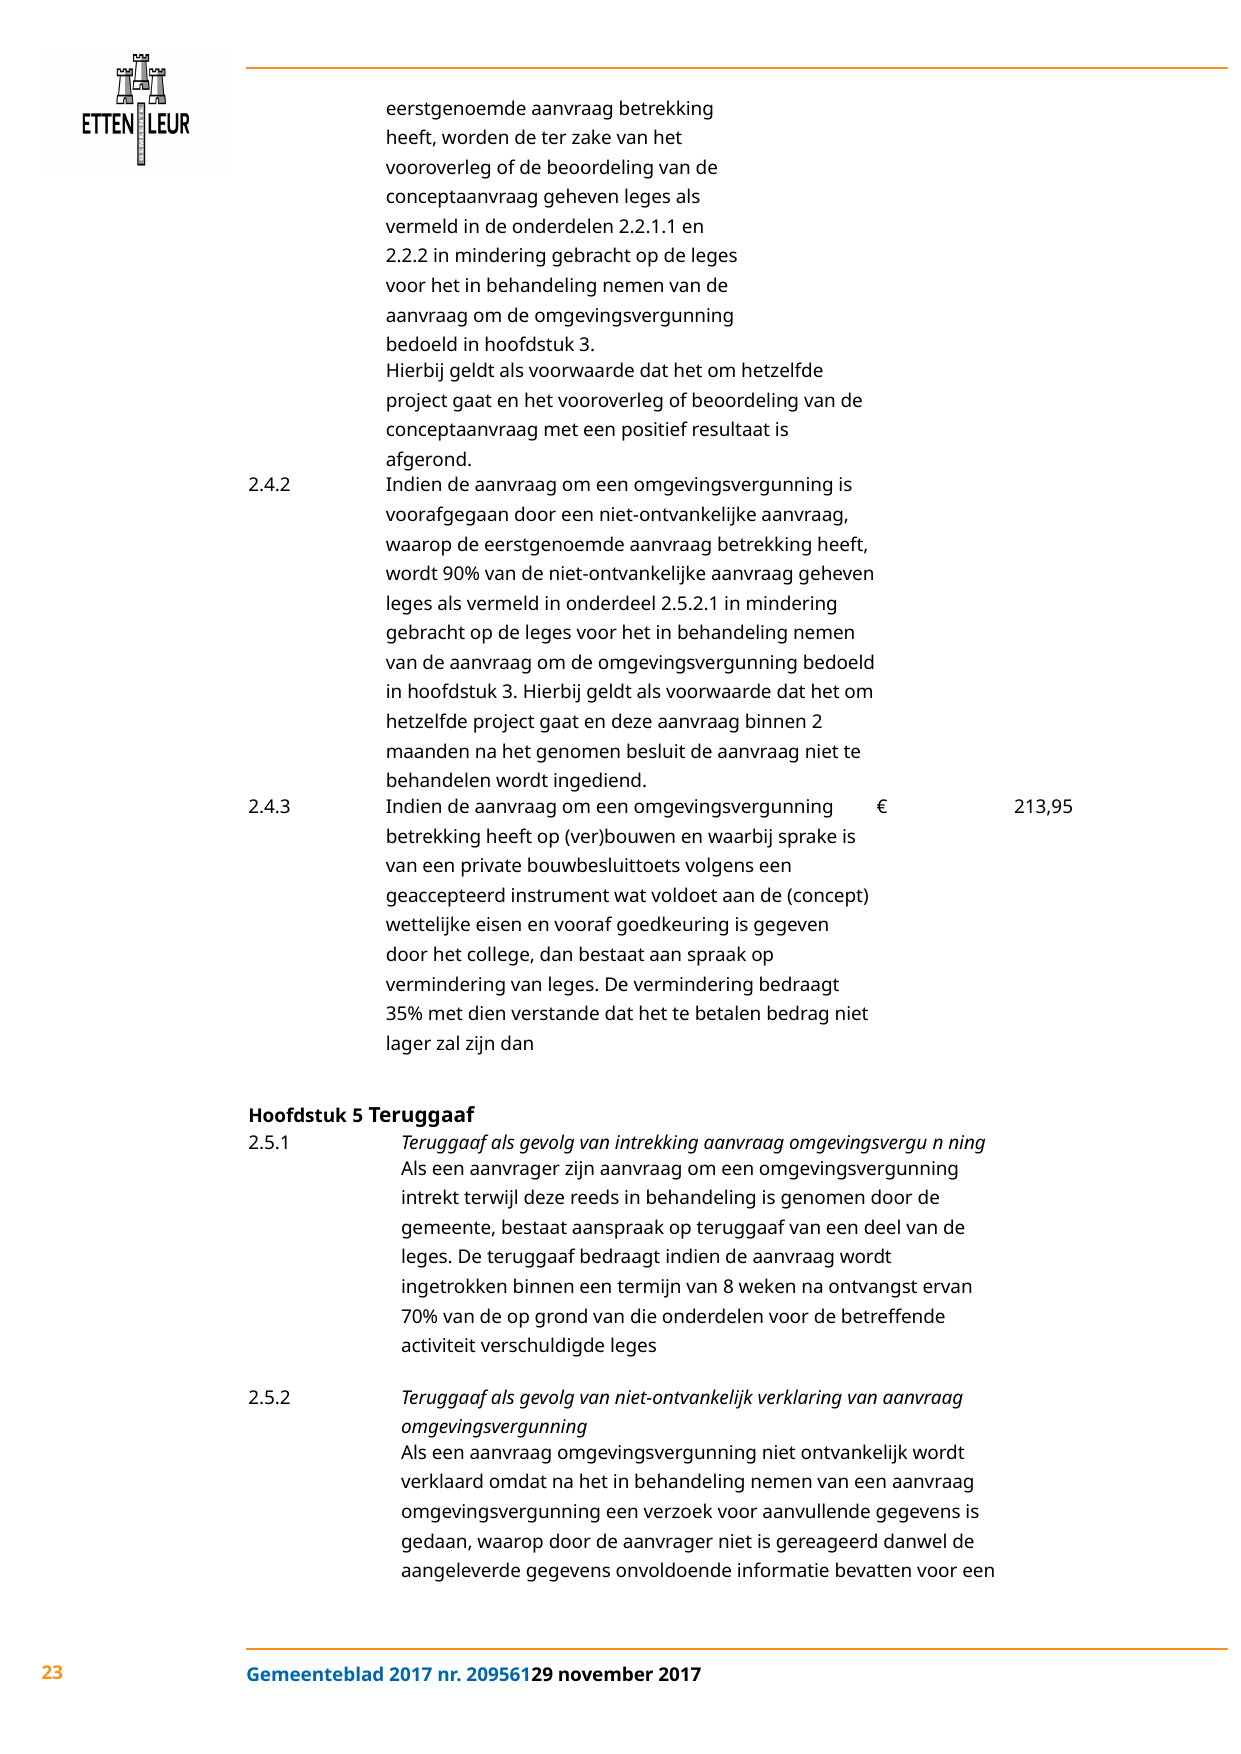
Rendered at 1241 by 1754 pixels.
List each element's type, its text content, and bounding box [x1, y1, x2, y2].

table_cell [401, 1358, 846, 1384]
table_cell [999, 1439, 1152, 1583]
table_header [876, 95, 1014, 357]
table_cell Als een aanvrager zijn aanvraag om een omgevingsvergunning intrekt terwijl deze reeds in behandeling is genomen door de gemeente, bestaat aanspraak op teruggaaf van een deel van de leges. De teruggaaf bedraagt indien de aanvraag wordt ingetrokken binnen een termijn van 8 weken na ontvangst ervan 70% van de op grond van die onderdelen voor de betreffende activiteit verschuldigde leges [401, 1155, 999, 1358]
table_header [248, 95, 386, 357]
table_cell [876, 1056, 1014, 1081]
table_cell 2.5.2 [248, 1384, 401, 1439]
table_cell [999, 1155, 1152, 1358]
table_cell 2.4.3 [248, 793, 386, 1056]
table_header [999, 1129, 1152, 1155]
table_cell € [876, 793, 1014, 1056]
table_cell [248, 1358, 401, 1384]
table_cell [386, 1056, 876, 1081]
table_cell [846, 1358, 999, 1384]
table_cell Hierbij geldt als voorwaarde dat het om hetzelfde project gaat en het vooroverleg of beoordeling van de conceptaanvraag met een positief resultaat is afgerond. [386, 357, 876, 472]
table_cell [248, 357, 386, 472]
table_cell 213,95 [1014, 793, 1152, 1056]
table_header 2.5.1 [248, 1129, 401, 1155]
table_cell [876, 472, 1014, 793]
table_cell Teruggaaf als gevolg van niet-ontvankelijk verklaring van aanvraag omgevingsvergunning [401, 1384, 999, 1439]
table_cell [999, 1384, 1152, 1439]
table_cell Indien de aanvraag om een omgevingsvergunning betrekking heeft op (ver)bouwen en waarbij sprake is van een private bouwbesluittoets volgens een geaccepteerd instrument wat voldoet aan de (concept) wettelijke eisen en vooraf goedkeuring is gegeven door het college, dan bestaat aan spraak op vermindering van leges. De vermindering bedraagt 35% met dien verstande dat het te betalen bedrag niet lager zal zijn dan [386, 793, 876, 1056]
table_header eerstgenoemde aanvraag betrekking heeft, worden de ter zake van het vooroverleg of de beoordeling van de conceptaanvraag geheven leges als vermeld in de onderdelen 2.2.1.1 en 2.2.2 in mindering gebracht op de leges voor het in behandeling nemen van de aanvraag om de omgevingsvergunning bedoeld in hoofdstuk 3. [386, 95, 739, 357]
table_cell Als een aanvraag omgevingsvergunning niet ontvankelijk wordt verklaard omdat na het in behandeling nemen van een aanvraag omgevingsvergunning een verzoek voor aanvullende gegevens is gedaan, waarop door de aanvrager niet is gereageerd danwel de aangeleverde gegevens onvoldoende informatie bevatten voor een [401, 1439, 999, 1583]
table_cell [248, 1056, 386, 1081]
table_header Teruggaaf als gevolg van intrekking aanvraag omgevingsvergu n ning [401, 1129, 999, 1155]
table_cell [248, 1439, 401, 1583]
picture [41, 47, 231, 172]
table_cell [876, 357, 1014, 472]
table_cell [999, 1358, 1152, 1384]
table_cell Indien de aanvraag om een omgevingsvergunning is voorafgegaan door een niet-ontvankelijke aanvraag, waarop de eerstgenoemde aanvraag betrekking heeft, wordt 90% van de niet-ontvankelijke aanvraag geheven leges als vermeld in onderdeel 2.5.2.1 in mindering gebracht op de leges voor het in behandeling nemen van de aanvraag om de omgevingsvergunning bedoeld in hoofdstuk 3. Hierbij geldt als voorwaarde dat het om hetzelfde project gaat en deze aanvraag binnen 2 maanden na het genomen besluit de aanvraag niet te behandelen wordt ingediend. [386, 472, 876, 793]
table_cell [248, 1155, 401, 1358]
table_cell 2.4.2 [248, 472, 386, 793]
text Hoofdstuk 5 Teruggaaf [248, 1101, 1152, 1129]
table_header [739, 95, 876, 357]
